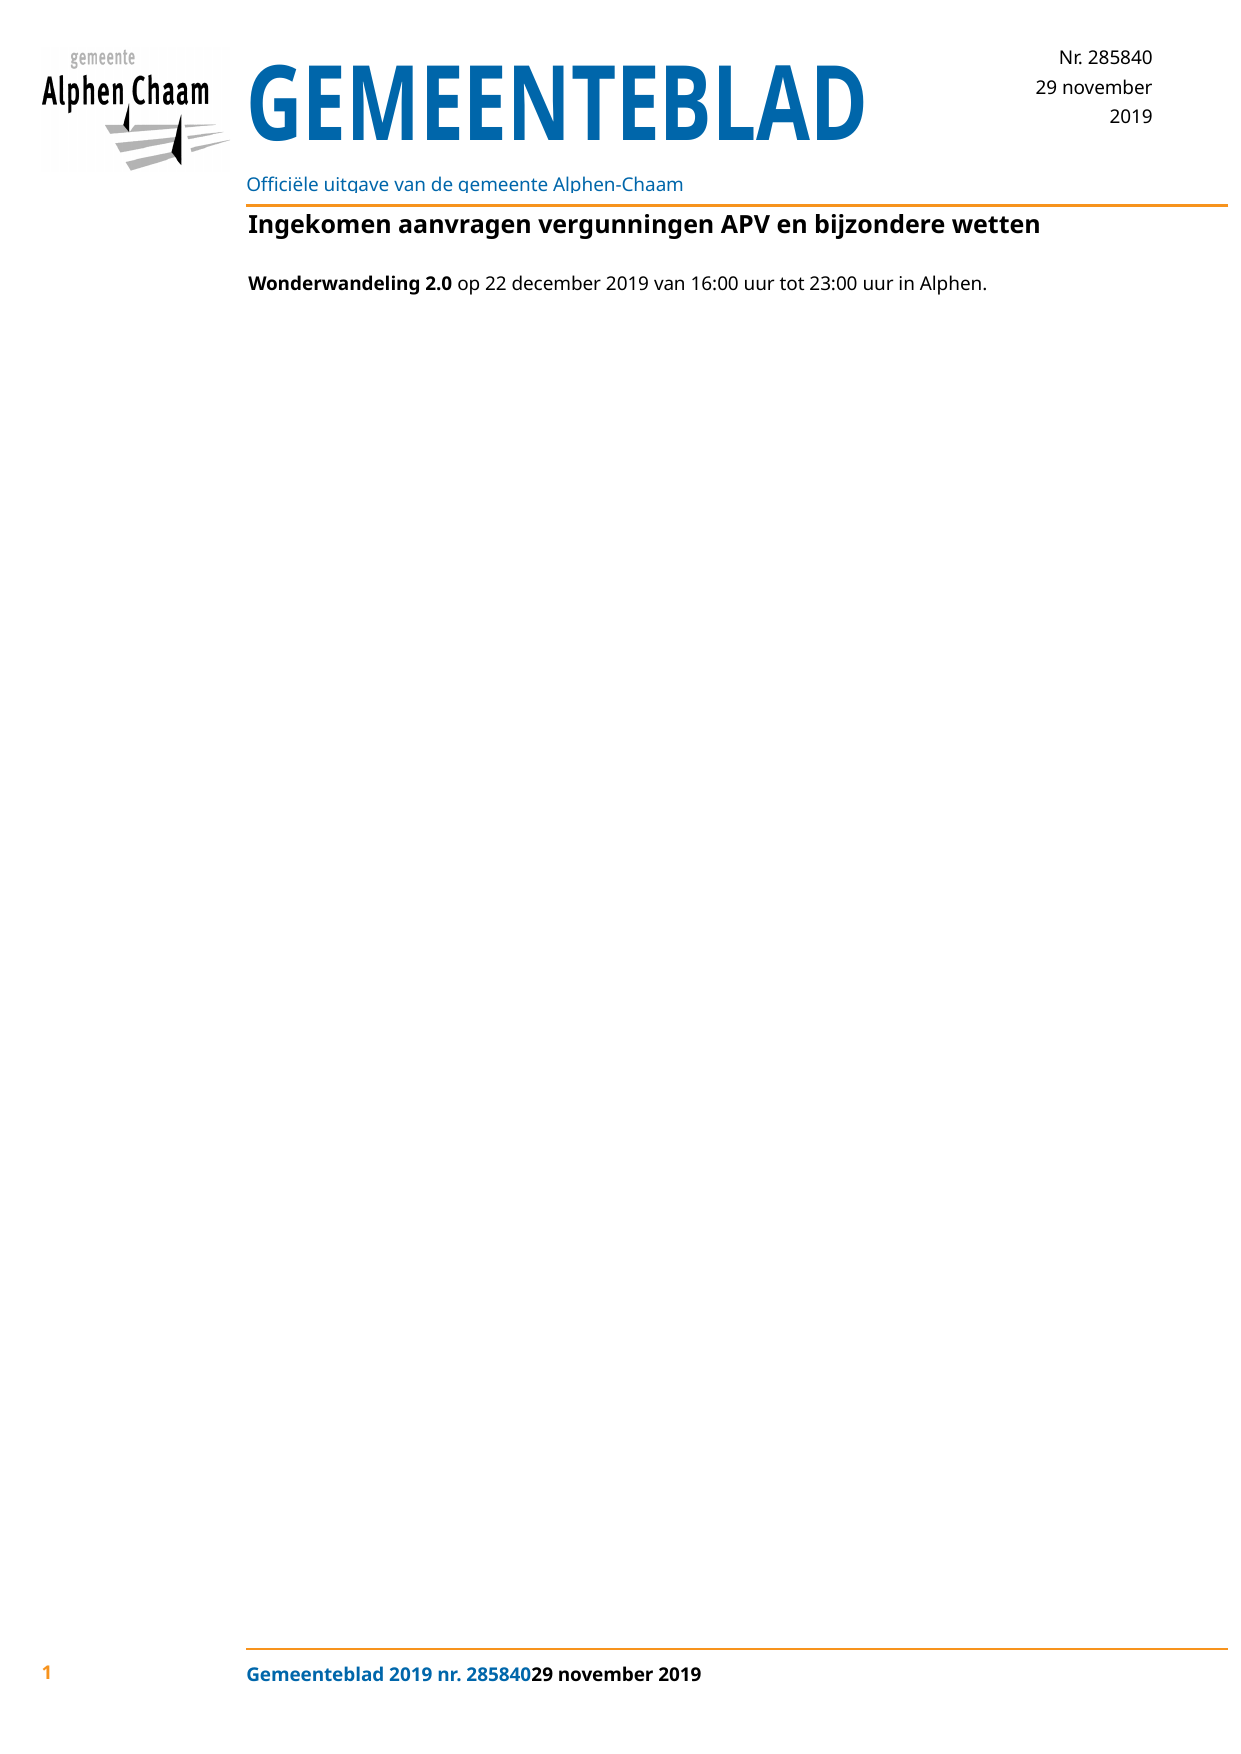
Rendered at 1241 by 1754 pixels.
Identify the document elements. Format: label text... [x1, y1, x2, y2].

picture [41, 47, 231, 172]
text Wonderwandeling 2.0 op 22 december 2019 van 16:00 uur tot 23:00 uur in Alphen. [248, 270, 1152, 296]
text Ingekomen aanvragen vergunningen APV en bijzondere wetten [248, 207, 1152, 241]
